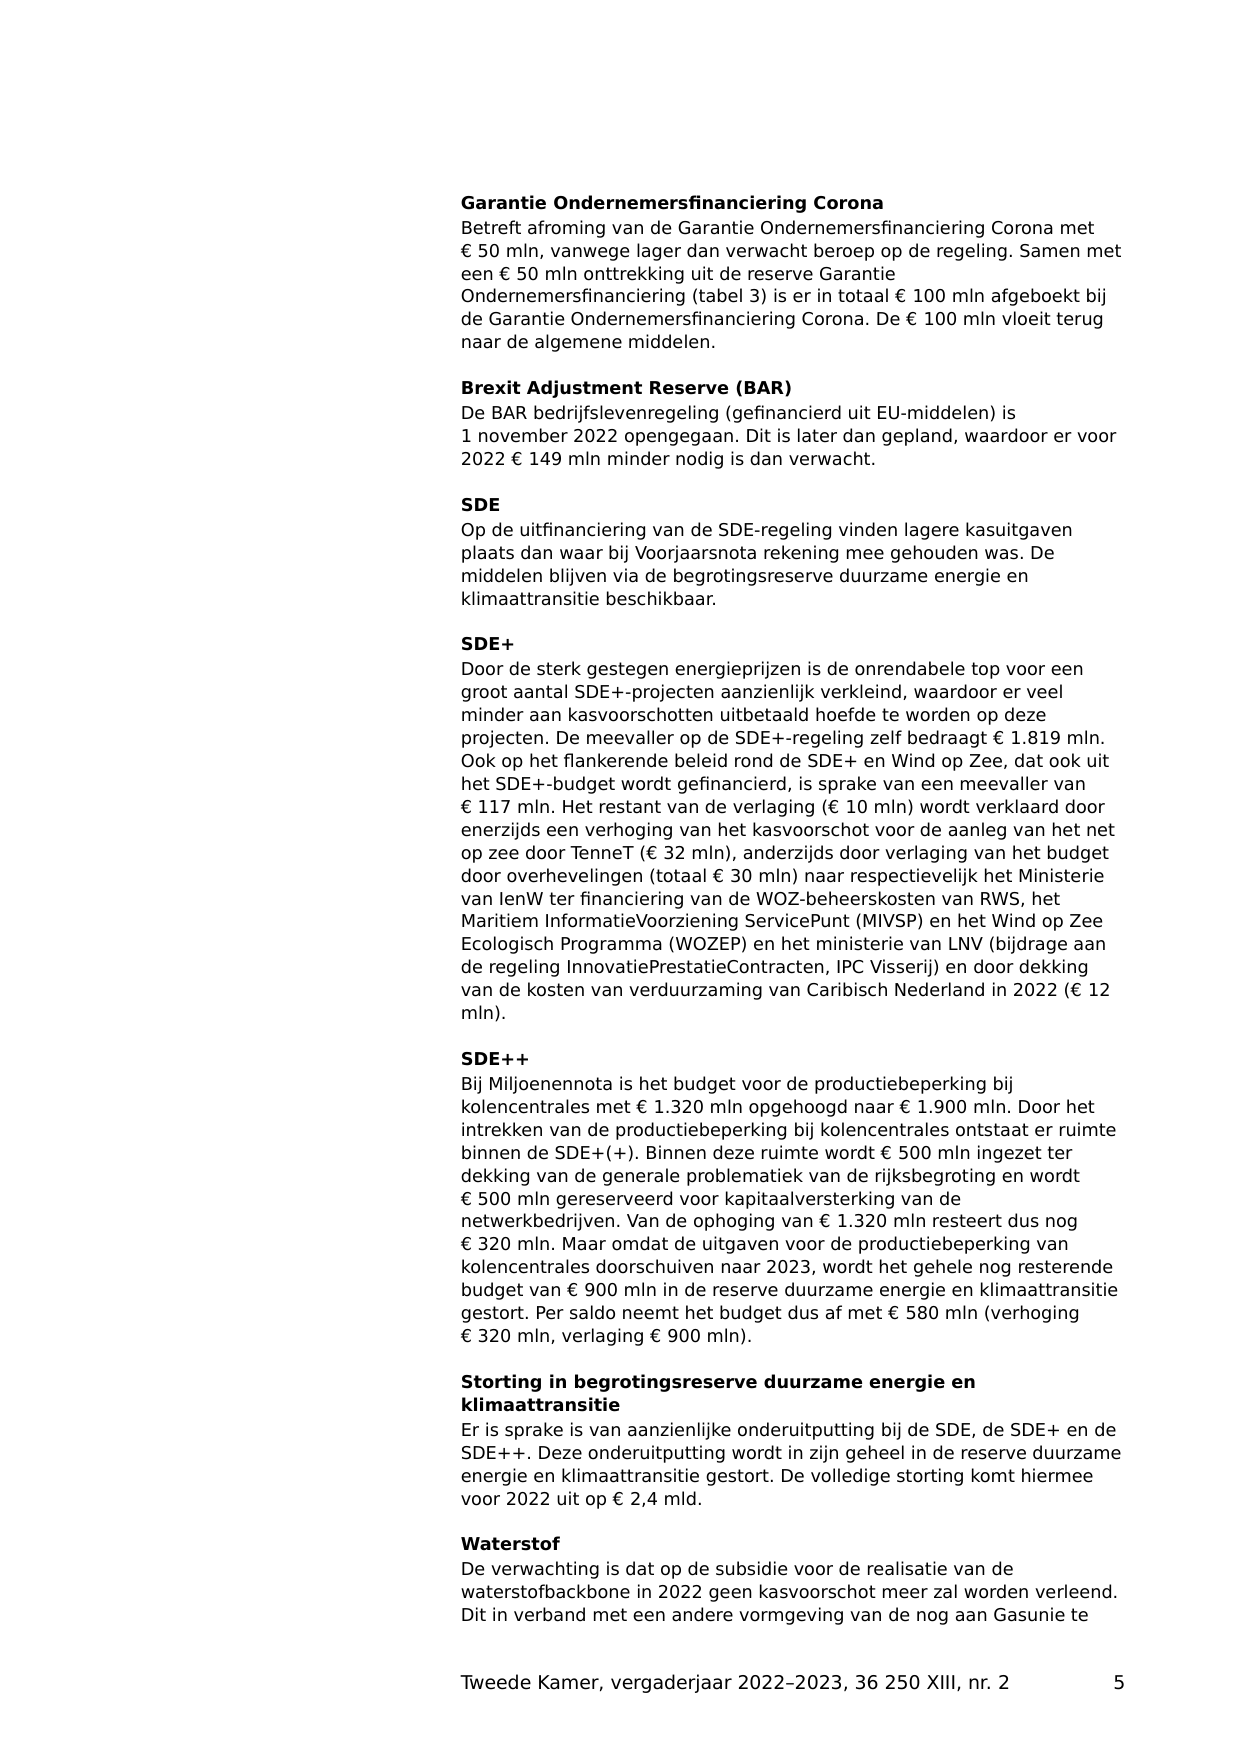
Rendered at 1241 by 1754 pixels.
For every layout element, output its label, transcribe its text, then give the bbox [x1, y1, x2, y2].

text Op de uitfinanciering van de SDE-regeling vinden lagere kasuitgaven plaats dan waar bij Voorjaarsnota rekening mee gehouden was. De middelen blijven via de begrotingsreserve duurzame energie en klimaattransitie beschikbaar. [461, 518, 1125, 609]
text Door de sterk gestegen energieprijzen is de onrendabele top voor een groot aantal SDE+-projecten aanzienlijk verkleind, waardoor er veel minder aan kasvoorschotten uitbetaald hoefde te worden op deze projecten. De meevaller op de SDE+-regeling zelf bedraagt € 1.819 mln. Ook op het flankerende beleid rond de SDE+ en Wind op Zee, dat ook uit het SDE+-budget wordt gefinancierd, is sprake van een meevaller van € 117 mln. Het restant van de verlaging (€ 10 mln) wordt verklaard door enerzijds een verhoging van het kasvoorschot voor de aanleg van het net op zee door TenneT (€ 32 mln), anderzijds door verlaging van het budget door overhevelingen (totaal € 30 mln) naar respectievelijk het Ministerie van IenW ter financiering van de WOZ-beheerskosten van RWS, het Maritiem InformatieVoorziening ServicePunt (MIVSP) en het Wind op Zee Ecologisch Programma (WOZEP) en het ministerie van LNV (bijdrage aan de regeling InnovatiePrestatieContracten, IPC Visserij) en door dekking van de kosten van verduurzaming van Caribisch Nederland in 2022 (€ 12 mln). [461, 657, 1125, 1024]
text Garantie Ondernemersfinanciering Corona [461, 191, 1125, 214]
text SDE+ [461, 632, 1125, 655]
text Waterstof [461, 1532, 1125, 1555]
text Betreft afroming van de Garantie Ondernemersfinanciering Corona met € 50 mln, vanwege lager dan verwacht beroep op de regeling. Samen met een € 50 mln onttrekking uit de reserve Garantie Ondernemersfinanciering (tabel 3) is er in totaal € 100 mln afgeboekt bij de Garantie Ondernemersfinanciering Corona. De € 100 mln vloeit terug naar de algemene middelen. [461, 216, 1125, 353]
text Brexit Adjustment Reserve (BAR) [461, 376, 1125, 399]
text SDE [461, 493, 1125, 516]
text Bij Miljoenennota is het budget voor de productiebeperking bij kolencentrales met € 1.320 mln opgehoogd naar € 1.900 mln. Door het intrekken van de productiebeperking bij kolencentrales ontstaat er ruimte binnen de SDE+(+). Binnen deze ruimte wordt € 500 mln ingezet ter dekking van de generale problematiek van de rijksbegroting en wordt € 500 mln gereserveerd voor kapitaalversterking van de netwerkbedrijven. Van de ophoging van € 1.320 mln resteert dus nog € 320 mln. Maar omdat de uitgaven voor de productiebeperking van kolencentrales doorschuiven naar 2023, wordt het gehele nog resterende budget van € 900 mln in de reserve duurzame energie en klimaattransitie gestort. Per saldo neemt het budget dus af met € 580 mln (verhoging € 320 mln, verlaging € 900 mln). [461, 1072, 1125, 1347]
text De verwachting is dat op de subsidie voor de realisatie van de waterstofbackbone in 2022 geen kasvoorschot meer zal worden verleend. Dit in verband met een andere vormgeving van de nog aan Gasunie te [461, 1557, 1125, 1626]
text Storting in begrotingsreserve duurzame energie en klimaattransitie [461, 1370, 1125, 1416]
text De BAR bedrijfslevenregeling (gefinancierd uit EU-middelen) is 1 november 2022 opengegaan. Dit is later dan gepland, waardoor er voor 2022 € 149 mln minder nodig is dan verwacht. [461, 401, 1125, 470]
text Er is sprake is van aanzienlijke onderuitputting bij de SDE, de SDE+ en de SDE++. Deze onderuitputting wordt in zijn geheel in de reserve duurzame energie en klimaattransitie gestort. De volledige storting komt hiermee voor 2022 uit op € 2,4 mld. [461, 1418, 1125, 1509]
text SDE++ [461, 1047, 1125, 1070]
